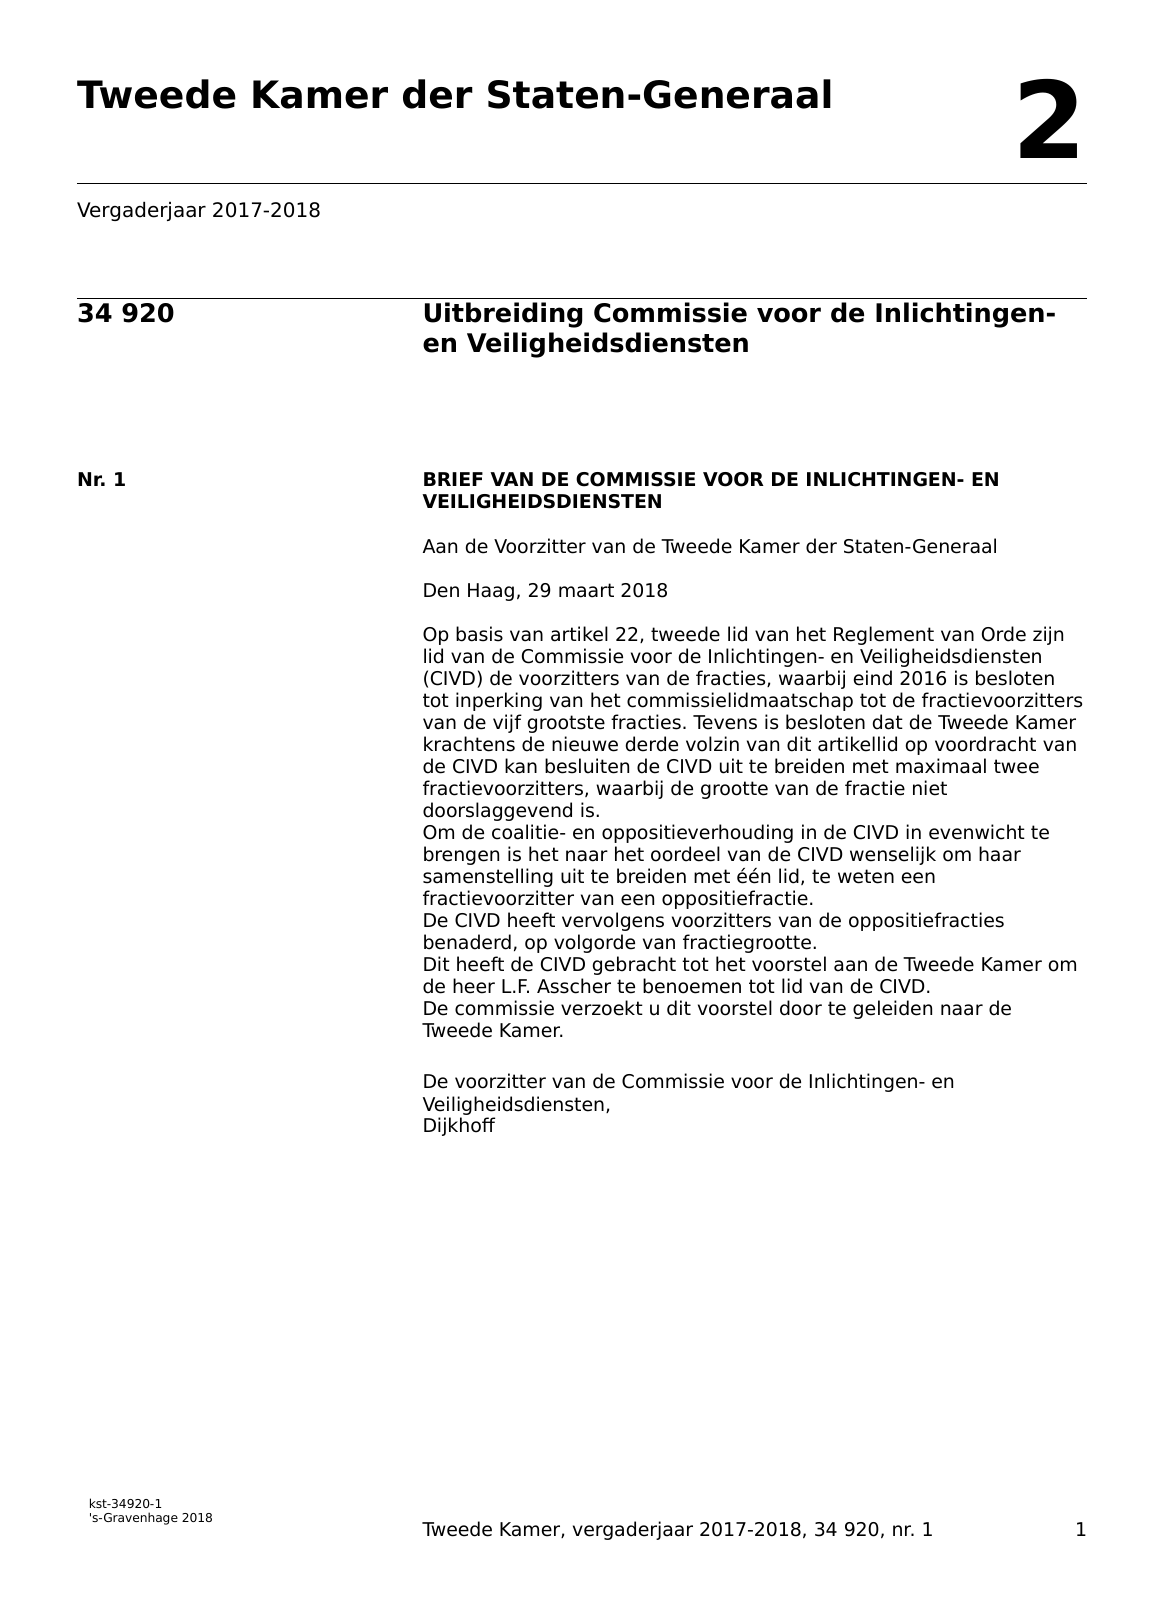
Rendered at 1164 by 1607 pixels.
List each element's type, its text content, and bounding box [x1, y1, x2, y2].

text Aan de Voorzitter van de Tweede Kamer der Staten-Generaal [422, 536, 1087, 557]
table_header 2 [886, 59, 1087, 183]
subtitle Nr. 1 BRIEF VAN DE COMMISSIE VOOR DE INLICHTINGEN- EN VEILIGHEIDSDIENSTEN [77, 469, 1087, 513]
text De CIVD heeft vervolgens voorzitters van de oppositiefracties benaderd, op volgorde van fractiegrootte. [422, 909, 1087, 953]
text kst-34920-1 [88, 1497, 323, 1511]
text De voorzitter van de Commissie voor de Inlichtingen- en Veiligheidsdiensten, Dijkhoff [422, 1071, 1087, 1137]
text Op basis van artikel 22, tweede lid van het Reglement van Orde zijn lid van de Commissie voor de Inlichtingen- en Veiligheidsdiensten (CIVD) de voorzitters van de fracties, waarbij eind 2016 is besloten tot inperking van het commissielidmaatschap tot de fractievoorzitters van de vijf grootste fracties. Tevens is besloten dat de Tweede Kamer krachtens de nieuwe derde volzin van dit artikellid op voordracht van de CIVD kan besluiten de CIVD uit te breiden met maximaal twee fractievoorzitters, waarbij de grootte van de fractie niet doorslaggevend is. [422, 624, 1087, 822]
subtitle 34 920 Uitbreiding Commissie voor de Inlichtingen- en Veiligheidsdiensten [77, 299, 1087, 358]
text Om de coalitie- en oppositieverhouding in de CIVD in evenwicht te brengen is het naar het oordeel van de CIVD wenselijk om haar samenstelling uit te breiden met één lid, te weten een fractievoorzitter van een oppositiefractie. [422, 822, 1087, 909]
text Dit heeft de CIVD gebracht tot het voorstel aan de Tweede Kamer om de heer L.F. Asscher te benoemen tot lid van de CIVD. [422, 953, 1087, 997]
text De commissie verzoekt u dit voorstel door te geleiden naar de Tweede Kamer. [422, 997, 1087, 1041]
table_header Tweede Kamer der Staten-Generaal [77, 59, 886, 183]
text 's-Gravenhage 2018 [88, 1511, 323, 1525]
table_cell Vergaderjaar 2017-2018 [77, 184, 1087, 298]
text Den Haag, 29 maart 2018 [422, 580, 1087, 602]
